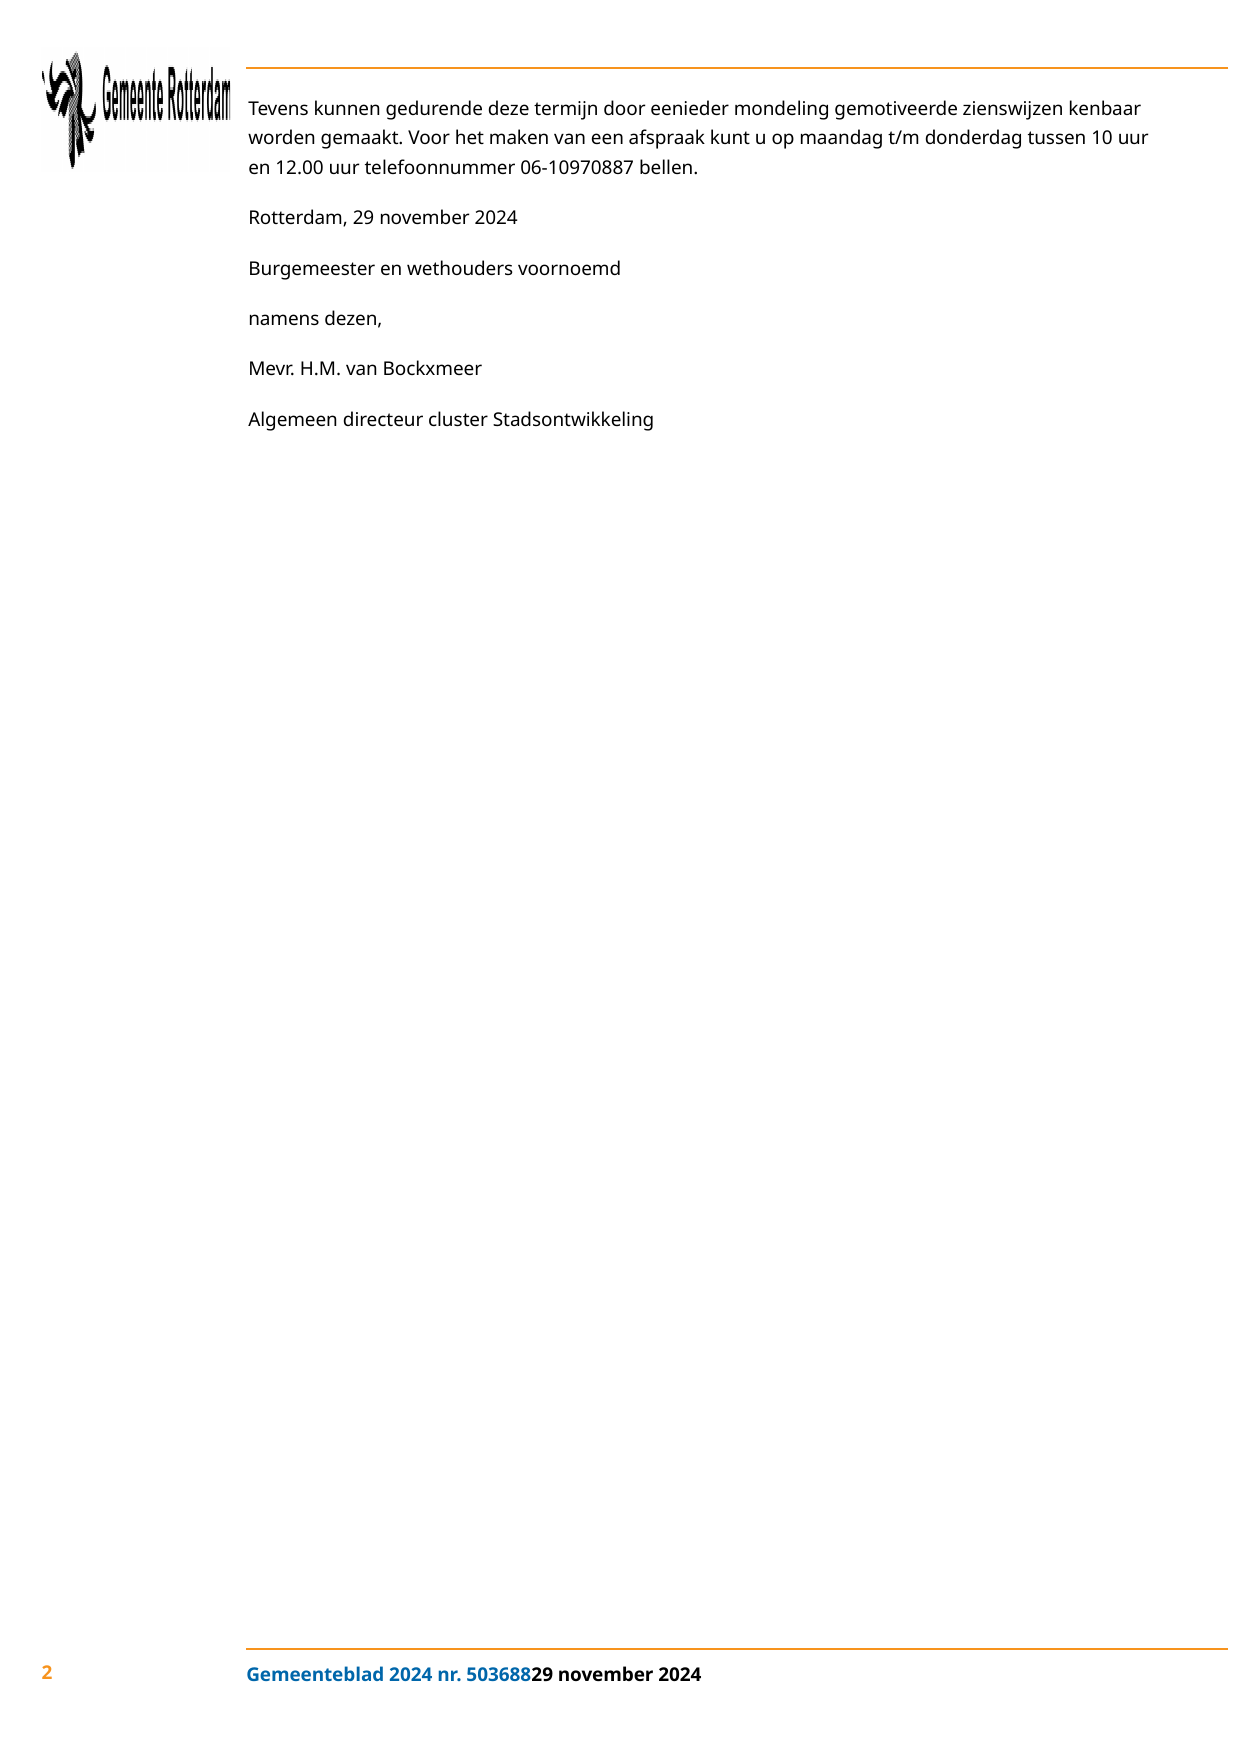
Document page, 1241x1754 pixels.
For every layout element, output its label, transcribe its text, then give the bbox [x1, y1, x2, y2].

text Mevr. H.M. van Bockxmeer [248, 356, 1152, 381]
text Burgemeester en wethouders voornoemd [248, 255, 1152, 281]
text Tevens kunnen gedurende deze termijn door eenieder mondeling gemotiveerde zienswijzen kenbaar worden gemaakt. Voor het maken van een afspraak kunt u op maandag t/m donderdag tussen 10 uur en 12.00 uur telefoonnummer 06-10970887 bellen. [248, 95, 1152, 180]
text Algemeen directeur cluster Stadsontwikkeling [248, 406, 1152, 432]
picture [41, 47, 231, 172]
text Rotterdam, 29 november 2024 [248, 204, 1152, 230]
text namens dezen, [248, 305, 1152, 331]
